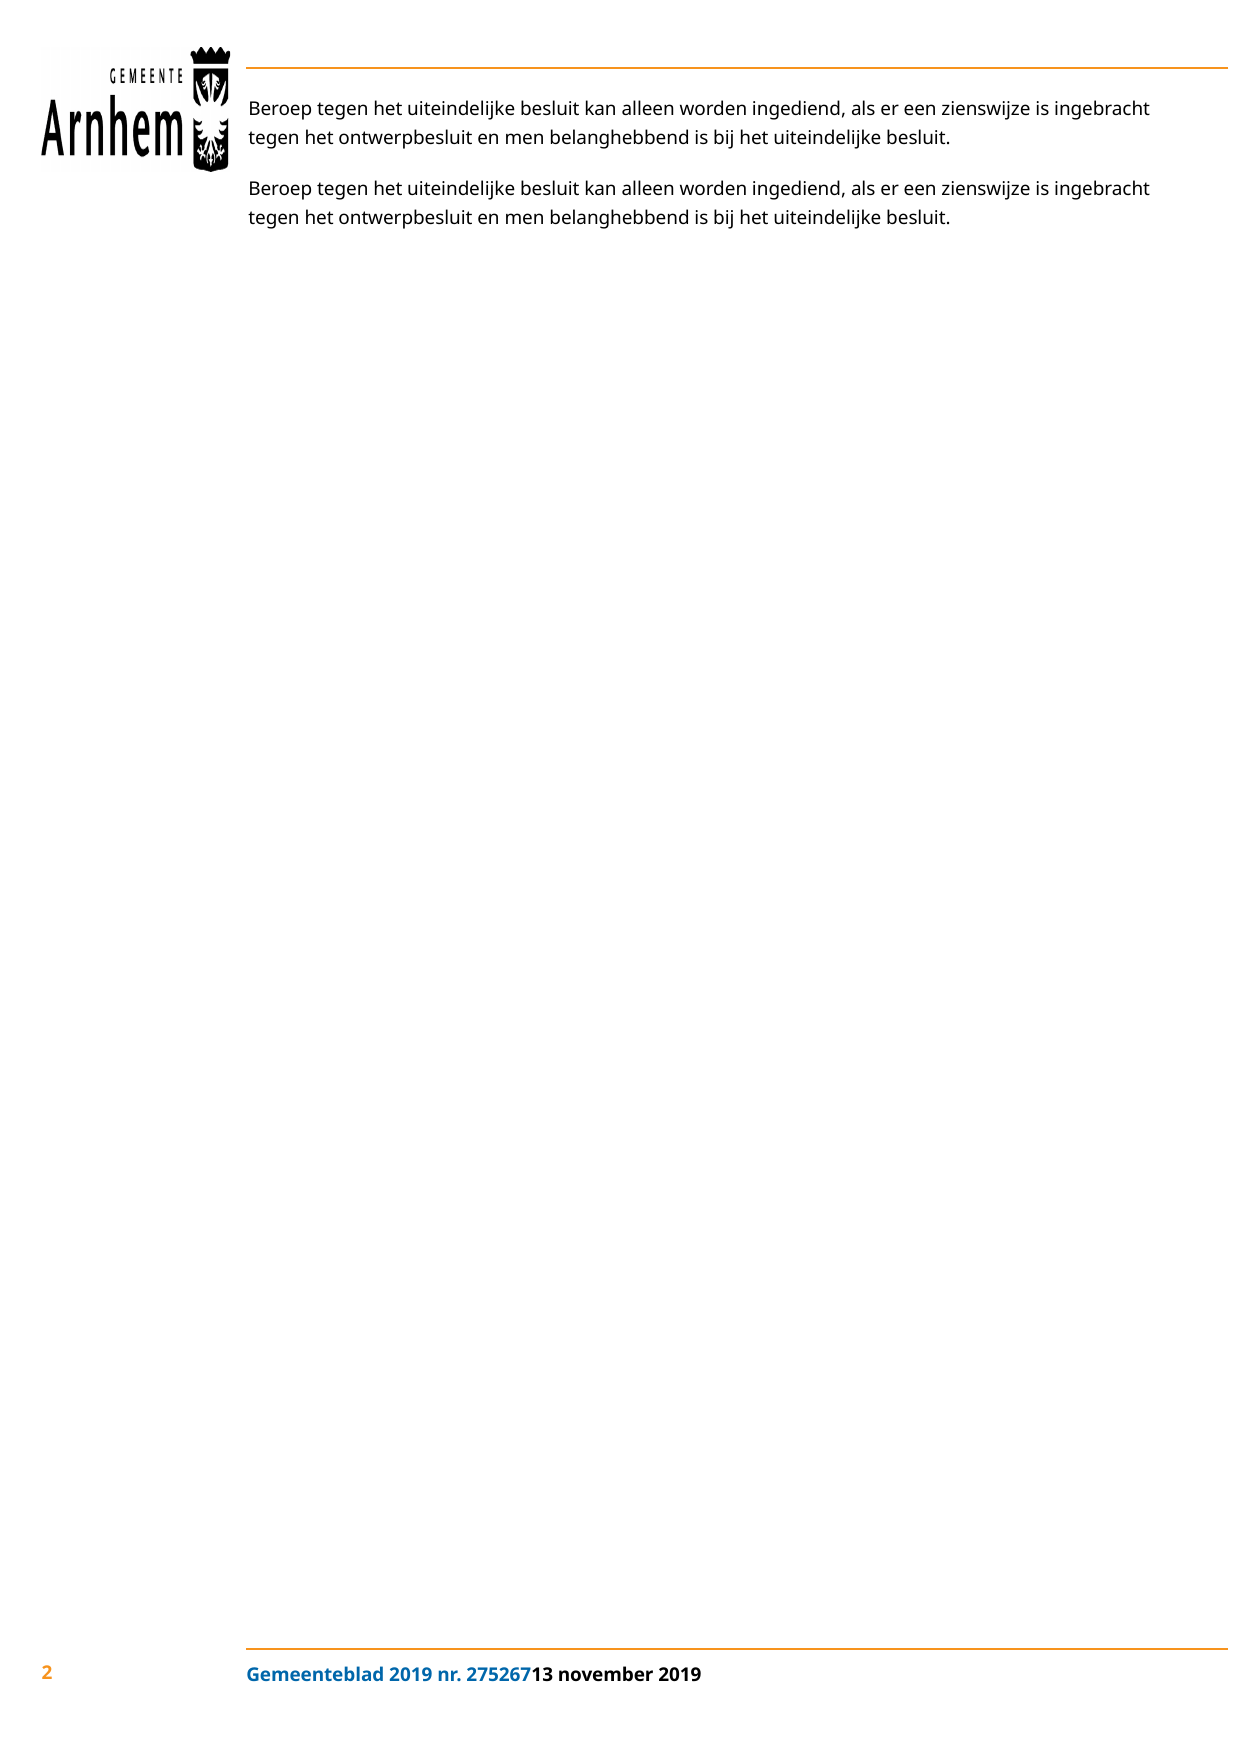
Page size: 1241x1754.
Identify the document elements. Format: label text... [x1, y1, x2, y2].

text Beroep tegen het uiteindelijke besluit kan alleen worden ingediend, als er een zienswijze is ingebracht tegen het ontwerpbesluit en men belanghebbend is bij het uiteindelijke besluit. [248, 95, 1152, 150]
text Beroep tegen het uiteindelijke besluit kan alleen worden ingediend, als er een zienswijze is ingebracht tegen het ontwerpbesluit en men belanghebbend is bij het uiteindelijke besluit. [248, 175, 1152, 230]
picture [41, 47, 231, 172]
